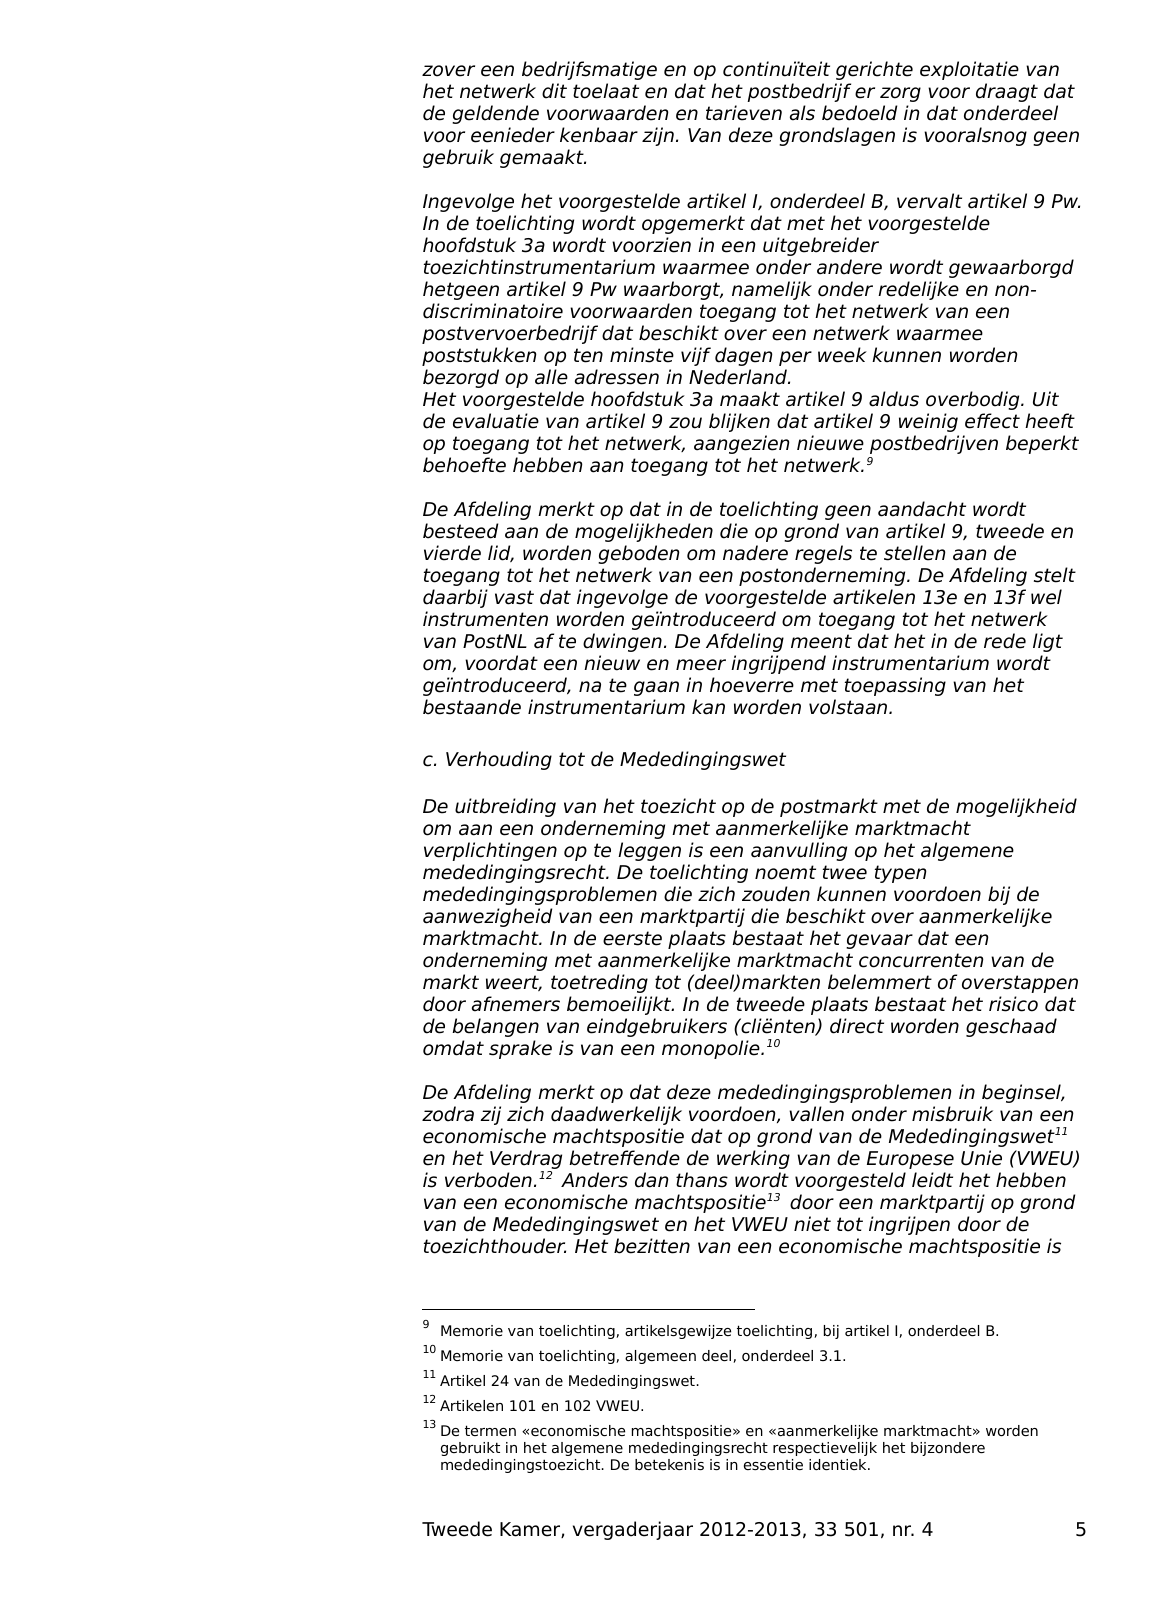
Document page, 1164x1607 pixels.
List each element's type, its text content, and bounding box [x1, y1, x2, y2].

text Het voorgestelde hoofdstuk 3a maakt artikel 9 aldus overbodig. Uit de evaluatie van artikel 9 zou blijken dat artikel 9 weinig effect heeft op toegang tot het netwerk, aangezien nieuwe postbedrijven beperkt behoefte hebben aan toegang tot het netwerk. [422, 389, 1087, 477]
text Artikelen 101 en 102 VWEU. [422, 1393, 1087, 1416]
text De Afdeling merkt op dat in de toelichting geen aandacht wordt besteed aan de mogelijkheden die op grond van artikel 9, tweede en vierde lid, worden geboden om nadere regels te stellen aan de toegang tot het netwerk van een postonderneming. De Afdeling stelt daarbij vast dat ingevolge de voorgestelde artikelen 13e en 13f wel instrumenten worden geïntroduceerd om toegang tot het netwerk van PostNL af te dwingen. De Afdeling meent dat het in de rede ligt om, voordat een nieuw en meer ingrijpend instrumentarium wordt geïntroduceerd, na te gaan in hoeverre met toepassing van het bestaande instrumentarium kan worden volstaan. [422, 499, 1087, 719]
text De termen «economische machtspositie» en «aanmerkelijke marktmacht» worden gebruikt in het algemene mededingingsrecht respectievelijk het bijzondere mededingingstoezicht. De betekenis is in essentie identiek. [422, 1418, 1087, 1474]
text Memorie van toelichting, algemeen deel, onderdeel 3.1. [422, 1343, 1087, 1366]
text Memorie van toelichting, artikelsgewijze toelichting, bij artikel I, onderdeel B. [422, 1318, 1087, 1341]
subtitle c. Verhouding tot de Mededingingswet [422, 749, 1087, 771]
text Ingevolge het voorgestelde artikel I, onderdeel B, vervalt artikel 9 Pw. In de toelichting wordt opgemerkt dat met het voorgestelde hoofdstuk 3a wordt voorzien in een uitgebreider toezichtinstrumentarium waarmee onder andere wordt gewaarborgd hetgeen artikel 9 Pw waarborgt, namelijk onder redelijke en non-discriminatoire voorwaarden toegang tot het netwerk van een postvervoerbedrijf dat beschikt over een netwerk waarmee poststukken op ten minste vijf dagen per week kunnen worden bezorgd op alle adressen in Nederland. [422, 191, 1087, 389]
text De Afdeling merkt op dat deze mededingingsproblemen in beginsel, zodra zij zich daadwerkelijk voordoen, vallen onder misbruik van een economische machtspositie dat op grond van de Mededingingswet en het Verdrag betreffende de werking van de Europese Unie (VWEU) is verboden. Anders dan thans wordt voorgesteld leidt het hebben van een economische machtspositie door een marktpartij op grond van de Mededingingswet en het VWEU niet tot ingrijpen door de toezichthouder. Het bezitten van een economische machtspositie is [422, 1082, 1087, 1258]
text Artikel 24 van de Mededingingswet. [422, 1368, 1087, 1391]
text De uitbreiding van het toezicht op de postmarkt met de mogelijkheid om aan een onderneming met aanmerkelijke marktmacht verplichtingen op te leggen is een aanvulling op het algemene mededingingsrecht. De toelichting noemt twee typen mededingingsproblemen die zich zouden kunnen voordoen bij de aanwezigheid van een marktpartij die beschikt over aanmerkelijke marktmacht. In de eerste plaats bestaat het gevaar dat een onderneming met aanmerkelijke marktmacht concurrenten van de markt weert, toetreding tot (deel)markten belemmert of overstappen door afnemers bemoeilijkt. In de tweede plaats bestaat het risico dat de belangen van eindgebruikers (cliënten) direct worden geschaad omdat sprake is van een monopolie. [422, 796, 1087, 1059]
text zover een bedrijfsmatige en op continuïteit gerichte exploitatie van het netwerk dit toelaat en dat het postbedrijf er zorg voor draagt dat de geldende voorwaarden en tarieven als bedoeld in dat onderdeel voor eenieder kenbaar zijn. Van deze grondslagen is vooralsnog geen gebruik gemaakt. [422, 59, 1087, 169]
